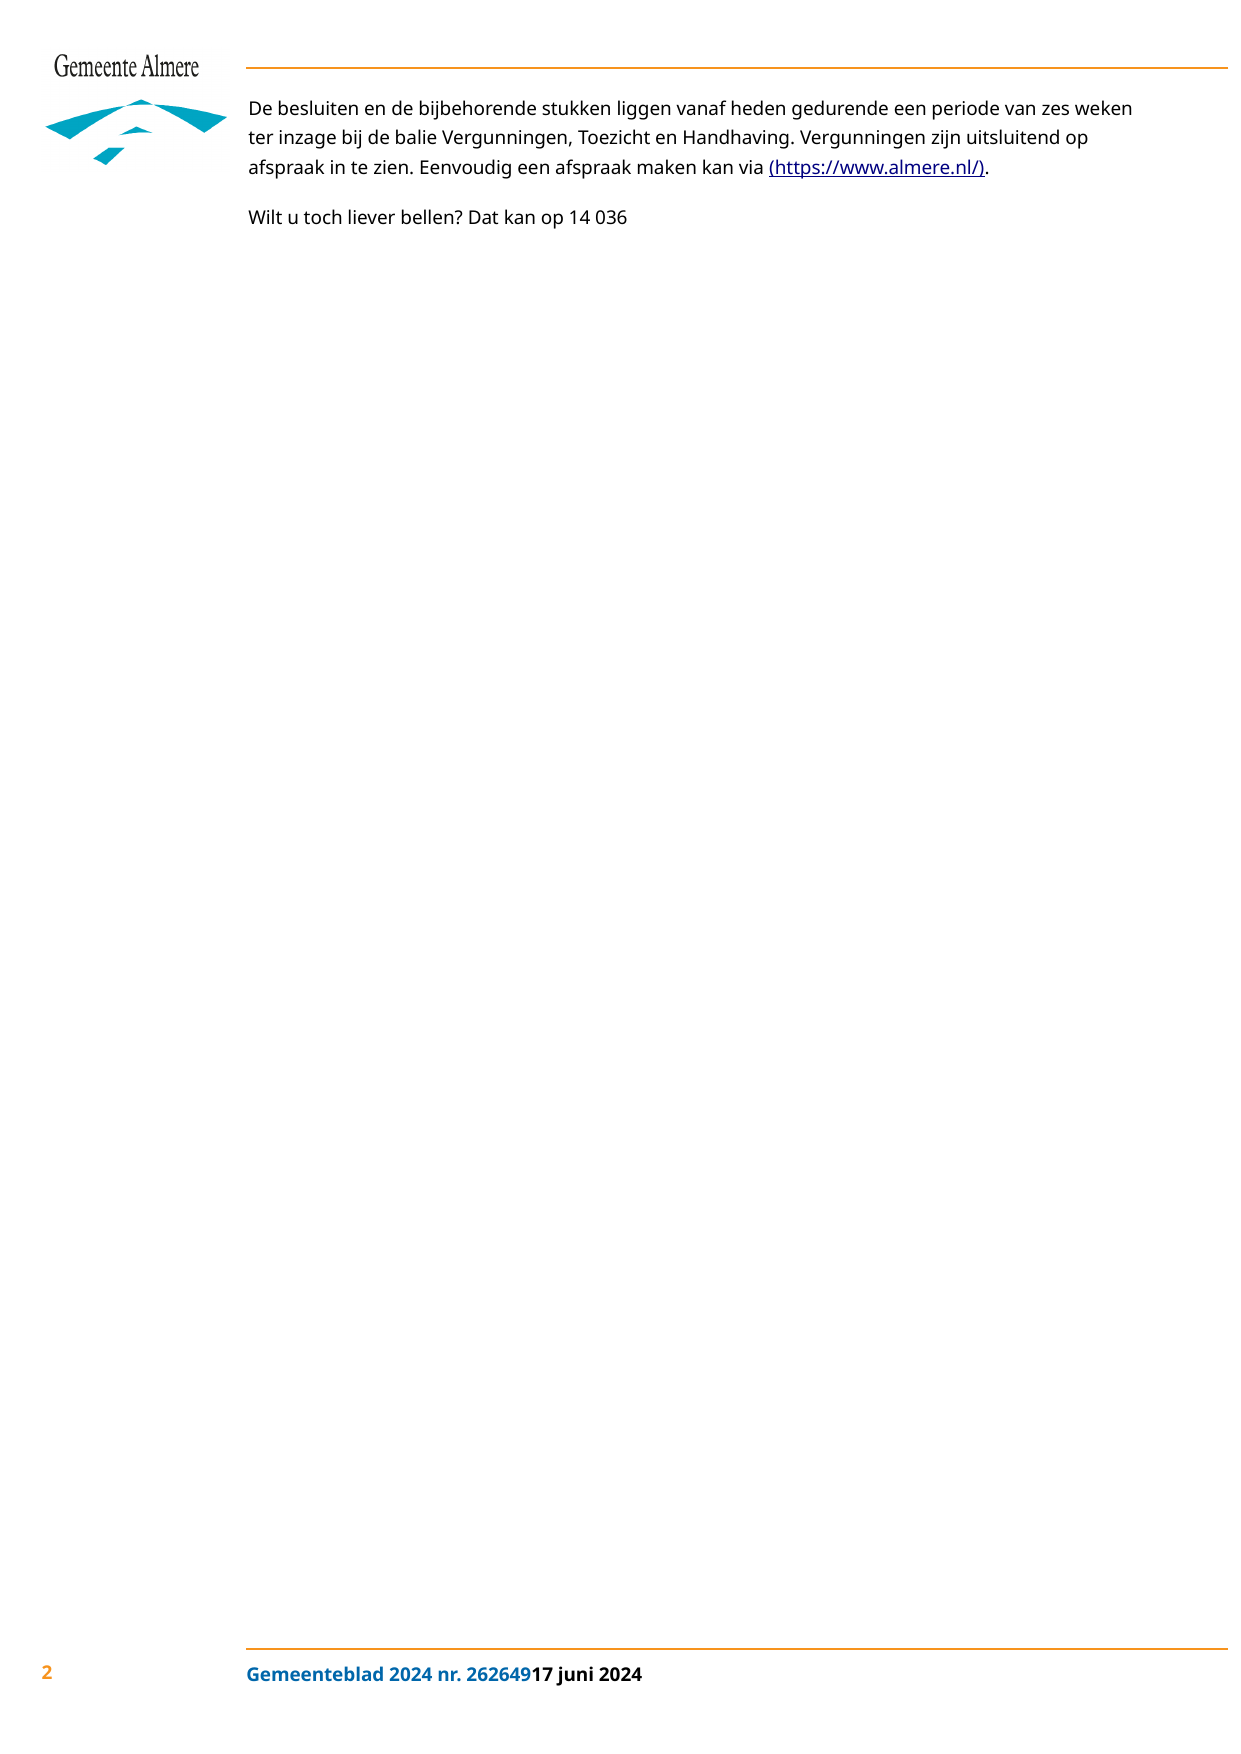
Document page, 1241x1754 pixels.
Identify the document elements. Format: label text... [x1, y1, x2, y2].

text De besluiten en de bijbehorende stukken liggen vanaf heden gedurende een periode van zes weken ter inzage bij de balie Vergunningen, Toezicht en Handhaving. Vergunningen zijn uitsluitend op afspraak in te zien. Eenvoudig een afspraak maken kan via (https://www.almere.nl/). [248, 95, 1152, 180]
picture [41, 47, 231, 172]
text Wilt u toch liever bellen? Dat kan op 14 036 [248, 204, 1152, 230]
